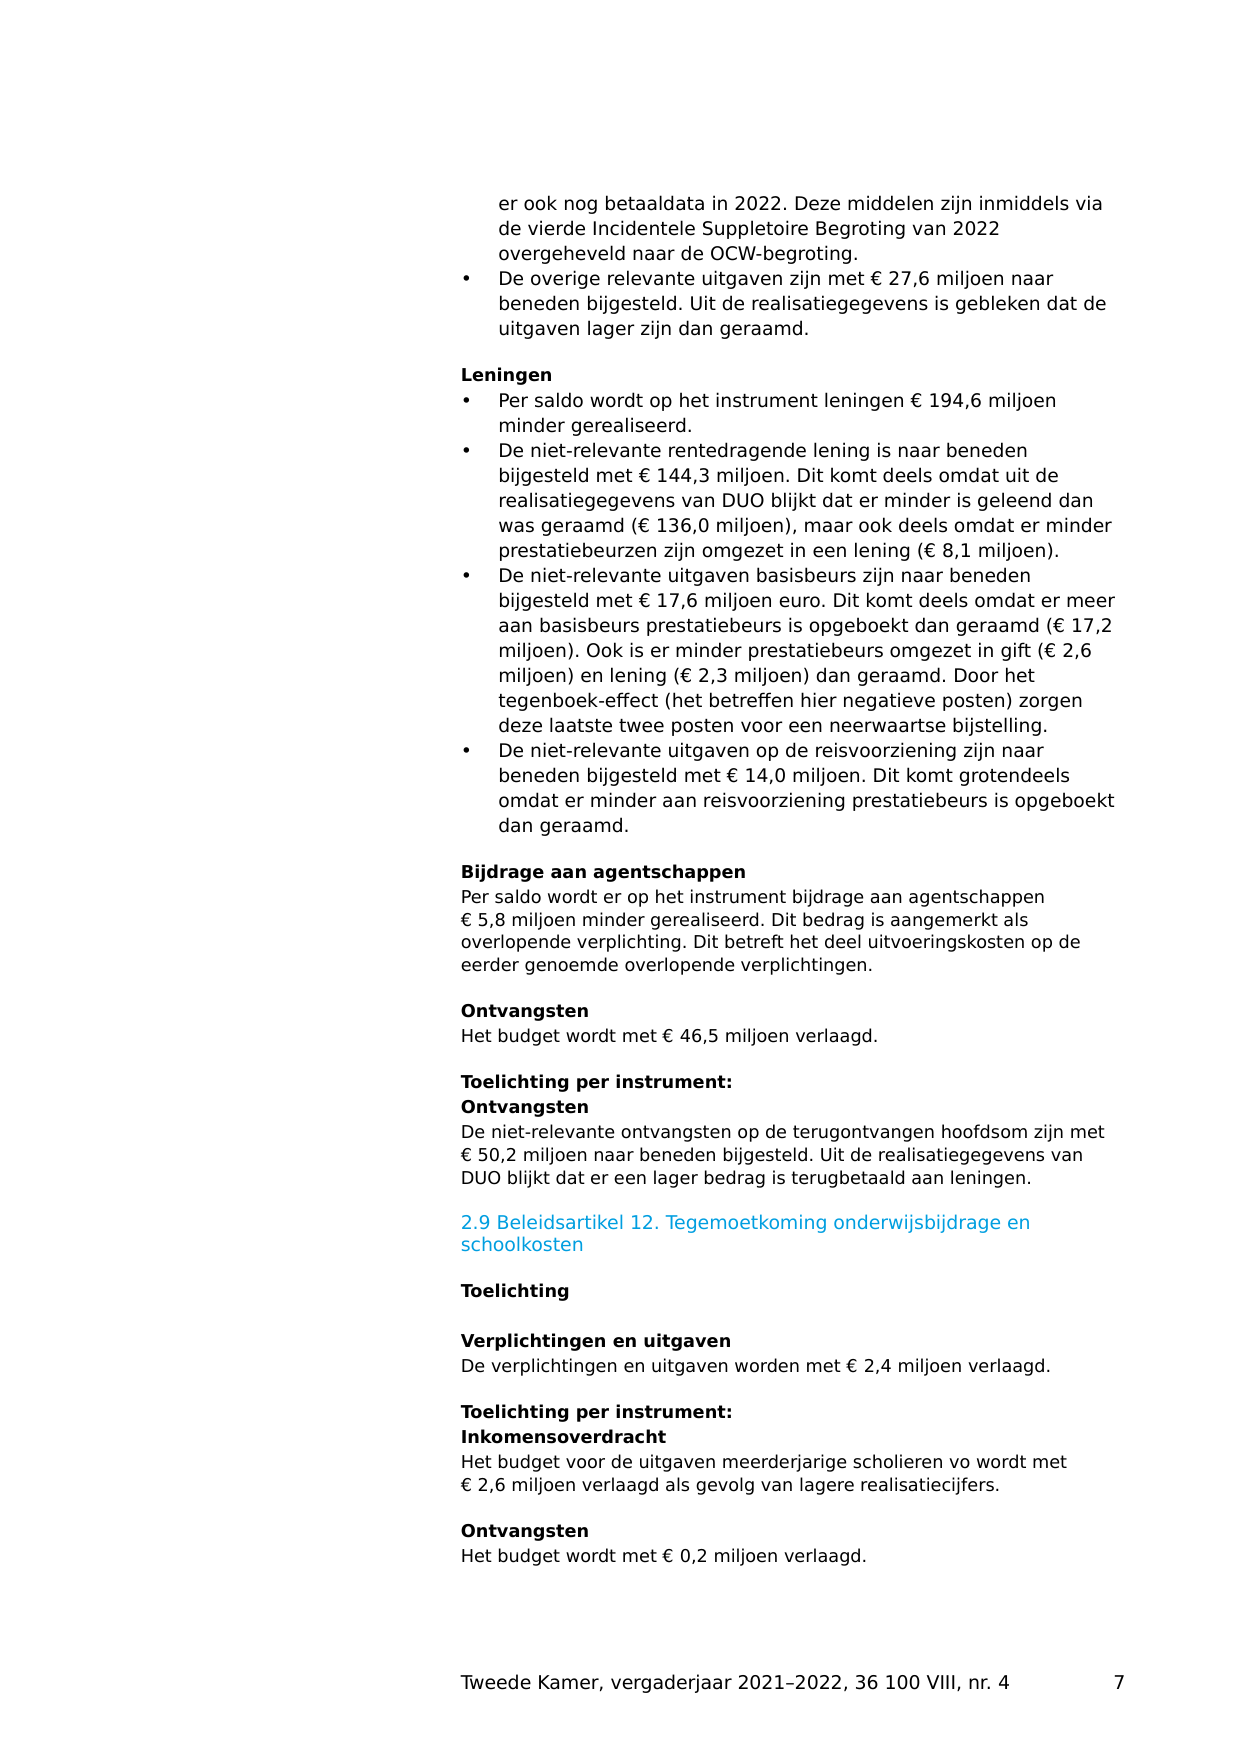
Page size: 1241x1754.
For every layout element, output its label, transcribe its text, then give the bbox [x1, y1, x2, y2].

list Per saldo wordt op het instrument leningen € 194,6 miljoen minder gerealiseerd. [461, 388, 1125, 438]
list De niet-relevante rentedragende lening is naar beneden bijgesteld met € 144,3 miljoen. Dit komt deels omdat uit de realisatiegegevens van DUO blijkt dat er minder is geleend dan was geraamd (€ 136,0 miljoen), maar ook deels omdat er minder prestatiebeurzen zijn omgezet in een lening (€ 8,1 miljoen). [461, 438, 1125, 563]
text Bijdrage aan agentschappen [461, 860, 1125, 883]
list De niet-relevante uitgaven op de reisvoorziening zijn naar beneden bijgesteld met € 14,0 miljoen. Dit komt grotendeels omdat er minder aan reisvoorziening prestatiebeurs is opgeboekt dan geraamd. [461, 738, 1125, 838]
text Ontvangsten [461, 1095, 1125, 1118]
text Het budget wordt met € 0,2 miljoen verlaagd. [461, 1544, 1125, 1567]
text Verplichtingen en uitgaven [461, 1329, 1125, 1352]
list De niet-relevante uitgaven basisbeurs zijn naar beneden bijgesteld met € 17,6 miljoen euro. Dit komt deels omdat er meer aan basisbeurs prestatiebeurs is opgeboekt dan geraamd (€ 17,2 miljoen). Ook is er minder prestatiebeurs omgezet in gift (€ 2,6 miljoen) en lening (€ 2,3 miljoen) dan geraamd. Door het tegenboek-effect (het betreffen hier negatieve posten) zorgen deze laatste twee posten voor een neerwaartse bijstelling. [461, 563, 1125, 738]
text Toelichting [461, 1279, 1125, 1302]
text Ontvangsten [461, 999, 1125, 1022]
text Toelichting per instrument: [461, 1400, 1125, 1423]
text Het budget wordt met € 46,5 miljoen verlaagd. [461, 1024, 1125, 1047]
list er ook nog betaaldata in 2022. Deze middelen zijn inmiddels via de vierde Incidentele Suppletoire Begroting van 2022 overgeheveld naar de OCW-begroting. [461, 191, 1125, 266]
title 2.9 Beleidsartikel 12. Tegemoetkoming onderwijsbijdrage en schoolkosten [461, 1212, 1125, 1256]
text De niet-relevante ontvangsten op de terugontvangen hoofdsom zijn met € 50,2 miljoen naar beneden bijgesteld. Uit de realisatiegegevens van DUO blijkt dat er een lager bedrag is terugbetaald aan leningen. [461, 1120, 1125, 1189]
text Leningen [461, 363, 1125, 386]
text De verplichtingen en uitgaven worden met € 2,4 miljoen verlaagd. [461, 1354, 1125, 1377]
text Ontvangsten [461, 1519, 1125, 1542]
text Per saldo wordt er op het instrument bijdrage aan agentschappen € 5,8 miljoen minder gerealiseerd. Dit bedrag is aangemerkt als overlopende verplichting. Dit betreft het deel uitvoeringskosten op de eerder genoemde overlopende verplichtingen. [461, 885, 1125, 976]
text Het budget voor de uitgaven meerderjarige scholieren vo wordt met € 2,6 miljoen verlaagd als gevolg van lagere realisatiecijfers. [461, 1450, 1125, 1496]
text Inkomensoverdracht [461, 1425, 1125, 1448]
text Toelichting per instrument: [461, 1070, 1125, 1093]
list De overige relevante uitgaven zijn met € 27,6 miljoen naar beneden bijgesteld. Uit de realisatiegegevens is gebleken dat de uitgaven lager zijn dan geraamd. [461, 266, 1125, 341]
